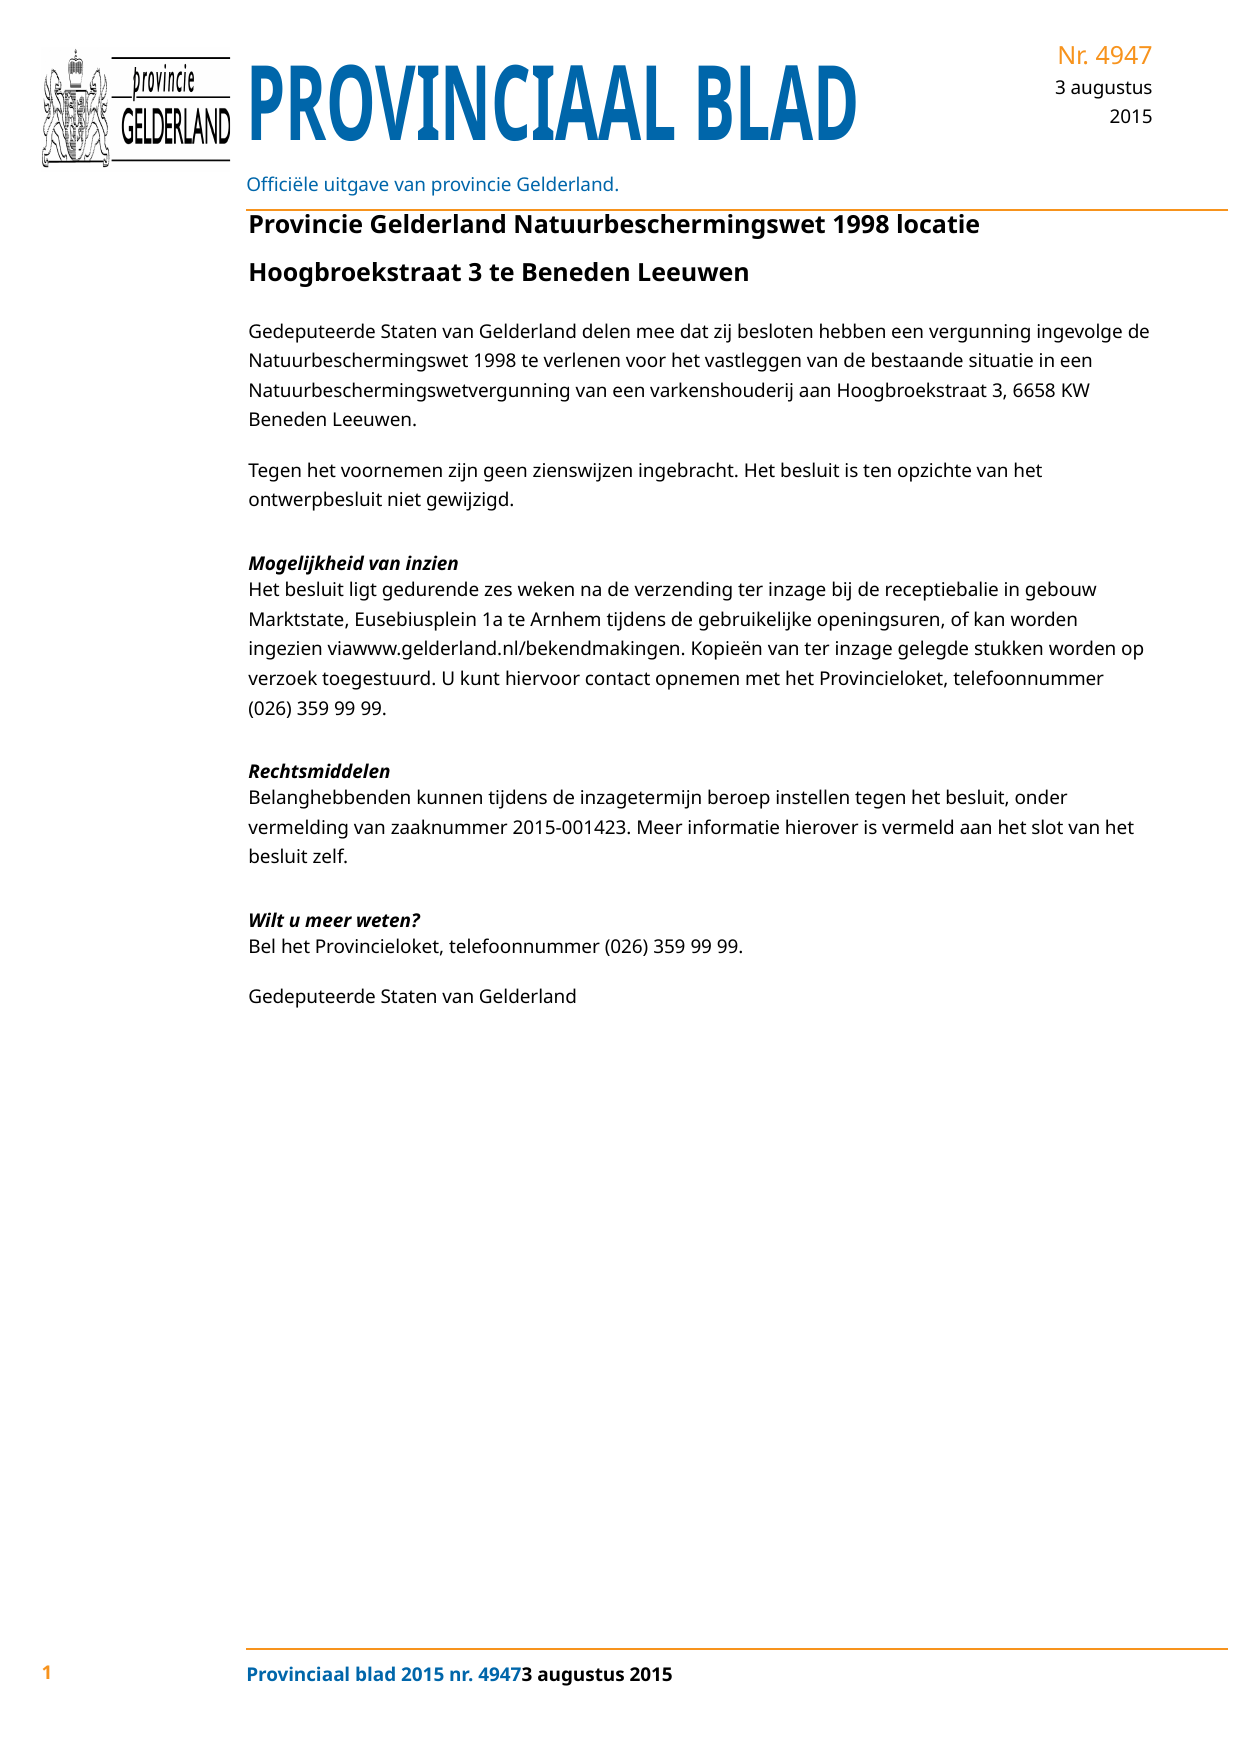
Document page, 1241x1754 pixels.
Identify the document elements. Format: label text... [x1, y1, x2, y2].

text Tegen het voornemen zijn geen zienswijzen ingebracht. Het besluit is ten opzichte van het ontwerpbesluit niet gewijzigd. [248, 457, 1152, 512]
text Bel het Provincieloket, telefoonnummer (026) 359 99 99. [248, 933, 1152, 959]
text Gedeputeerde Staten van Gelderland delen mee dat zij besloten hebben een vergunning ingevolge de Natuurbeschermingswet 1998 te verlenen voor het vastleggen van de bestaande situatie in een Natuurbeschermingswetvergunning van een varkenshouderij aan Hoogbroekstraat 3, 6658 KW Beneden Leeuwen. [248, 318, 1152, 432]
picture [41, 47, 231, 172]
text Belanghebbenden kunnen tijdens de inzagetermijn beroep instellen tegen het besluit, onder vermelding van zaaknummer 2015-001423. Meer informatie hierover is vermeld aan het slot van het besluit zelf. [248, 784, 1152, 869]
text Gedeputeerde Staten van Gelderland [248, 984, 1152, 1009]
text Wilt u meer weten? [248, 907, 1152, 933]
text Mogelijkheid van inzien [248, 551, 1152, 576]
text Provincie Gelderland Natuurbeschermingswet 1998 locatie Hoogbroekstraat 3 te Beneden Leeuwen [248, 211, 1152, 288]
text Rechtsmiddelen [248, 759, 1152, 784]
text Het besluit ligt gedurende zes weken na de verzending ter inzage bij de receptiebalie in gebouw Marktstate, Eusebiusplein 1a te Arnhem tijdens de gebruikelijke openingsuren, of kan worden ingezien viawww.gelderland.nl/bekendmakingen. Kopieën van ter inzage gelegde stukken worden op verzoek toegestuurd. U kunt hiervoor contact opnemen met het Provincieloket, telefoonnummer (026) 359 99 99. [248, 576, 1152, 720]
